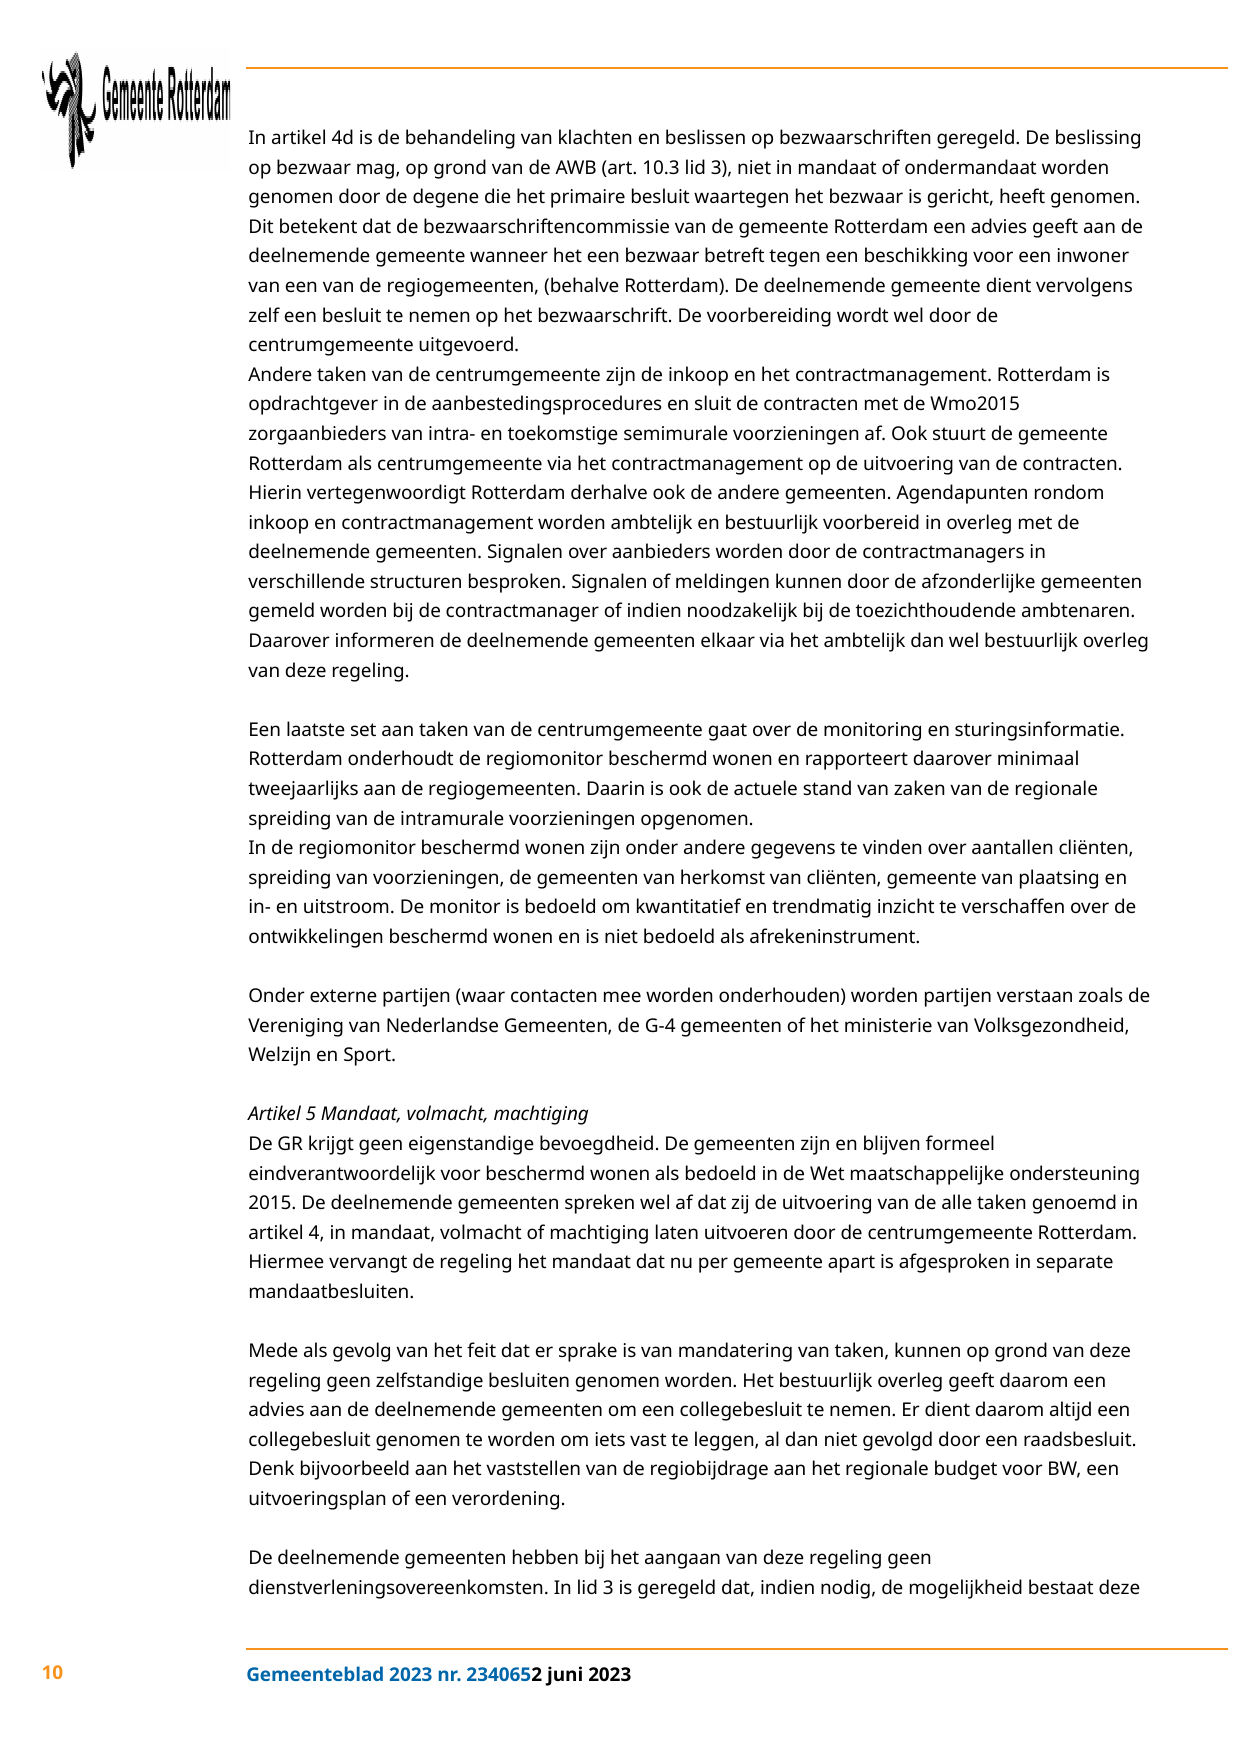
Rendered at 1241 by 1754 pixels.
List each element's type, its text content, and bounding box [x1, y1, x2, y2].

text In de regiomonitor beschermd wonen zijn onder andere gegevens te vinden over aantallen cliënten, spreiding van voorzieningen, de gemeenten van herkomst van cliënten, gemeente van plaatsing en in- en uitstroom. De monitor is bedoeld om kwantitatief en trendmatig inzicht te verschaffen over de ontwikkelingen beschermd wonen en is niet bedoeld als afrekeninstrument. [248, 834, 1152, 949]
text In artikel 4d is de behandeling van klachten en beslissen op bezwaarschriften geregeld. De beslissing op bezwaar mag, op grond van de AWB (art. 10.3 lid 3), niet in mandaat of ondermandaat worden genomen door de degene die het primaire besluit waartegen het bezwaar is gericht, heeft genomen. Dit betekent dat de bezwaarschriftencommissie van de gemeente Rotterdam een advies geeft aan de deelnemende gemeente wanneer het een bezwaar betreft tegen een beschikking voor een inwoner van een van de regiogemeenten, (behalve Rotterdam). De deelnemende gemeente dient vervolgens zelf een besluit te nemen op het bezwaarschrift. De voorbereiding wordt wel door de centrumgemeente uitgevoerd. [248, 124, 1152, 357]
text De deelnemende gemeenten hebben bij het aangaan van deze regeling geen dienstverleningsovereenkomsten. In lid 3 is geregeld dat, indien nodig, de mogelijkheid bestaat deze [248, 1544, 1152, 1600]
picture [41, 47, 231, 172]
text Onder externe partijen (waar contacten mee worden onderhouden) worden partijen verstaan zoals de Vereniging van Nederlandse Gemeenten, de G-4 gemeenten of het ministerie van Volksgezondheid, Welzijn en Sport. [248, 982, 1152, 1067]
text Mede als gevolg van het feit dat er sprake is van mandatering van taken, kunnen op grond van deze regeling geen zelfstandige besluiten genomen worden. Het bestuurlijk overleg geeft daarom een advies aan de deelnemende gemeenten om een collegebesluit te nemen. Er dient daarom altijd een collegebesluit genomen te worden om iets vast te leggen, al dan niet gevolgd door een raadsbesluit. Denk bijvoorbeeld aan het vaststellen van de regiobijdrage aan het regionale budget voor BW, een uitvoeringsplan of een verordening. [248, 1337, 1152, 1511]
text Andere taken van de centrumgemeente zijn de inkoop en het contractmanagement. Rotterdam is opdrachtgever in de aanbestedingsprocedures en sluit de contracten met de Wmo2015 zorgaanbieders van intra- en toekomstige semimurale voorzieningen af. Ook stuurt de gemeente Rotterdam als centrumgemeente via het contractmanagement op de uitvoering van de contracten. Hierin vertegenwoordigt Rotterdam derhalve ook de andere gemeenten. Agendapunten rondom inkoop en contractmanagement worden ambtelijk en bestuurlijk voorbereid in overleg met de deelnemende gemeenten. Signalen over aanbieders worden door de contractmanagers in verschillende structuren besproken. Signalen of meldingen kunnen door de afzonderlijke gemeenten gemeld worden bij de contractmanager of indien noodzakelijk bij de toezichthoudende ambtenaren. Daarover informeren de deelnemende gemeenten elkaar via het ambtelijk dan wel bestuurlijk overleg van deze regeling. [248, 361, 1152, 683]
text Artikel 5 Mandaat, volmacht, machtiging [248, 1101, 1152, 1126]
text De GR krijgt geen eigenstandige bevoegdheid. De gemeenten zijn en blijven formeel eindverantwoordelijk voor beschermd wonen als bedoeld in de Wet maatschappelijke ondersteuning 2015. De deelnemende gemeenten spreken wel af dat zij de uitvoering van de alle taken genoemd in artikel 4, in mandaat, volmacht of machtiging laten uitvoeren door de centrumgemeente Rotterdam. Hiermee vervangt de regeling het mandaat dat nu per gemeente apart is afgesproken in separate mandaatbesluiten. [248, 1130, 1152, 1304]
text Een laatste set aan taken van de centrumgemeente gaat over de monitoring en sturingsinformatie. Rotterdam onderhoudt de regiomonitor beschermd wonen en rapporteert daarover minimaal tweejaarlijks aan de regiogemeenten. Daarin is ook de actuele stand van zaken van de regionale spreiding van de intramurale voorzieningen opgenomen. [248, 716, 1152, 831]
